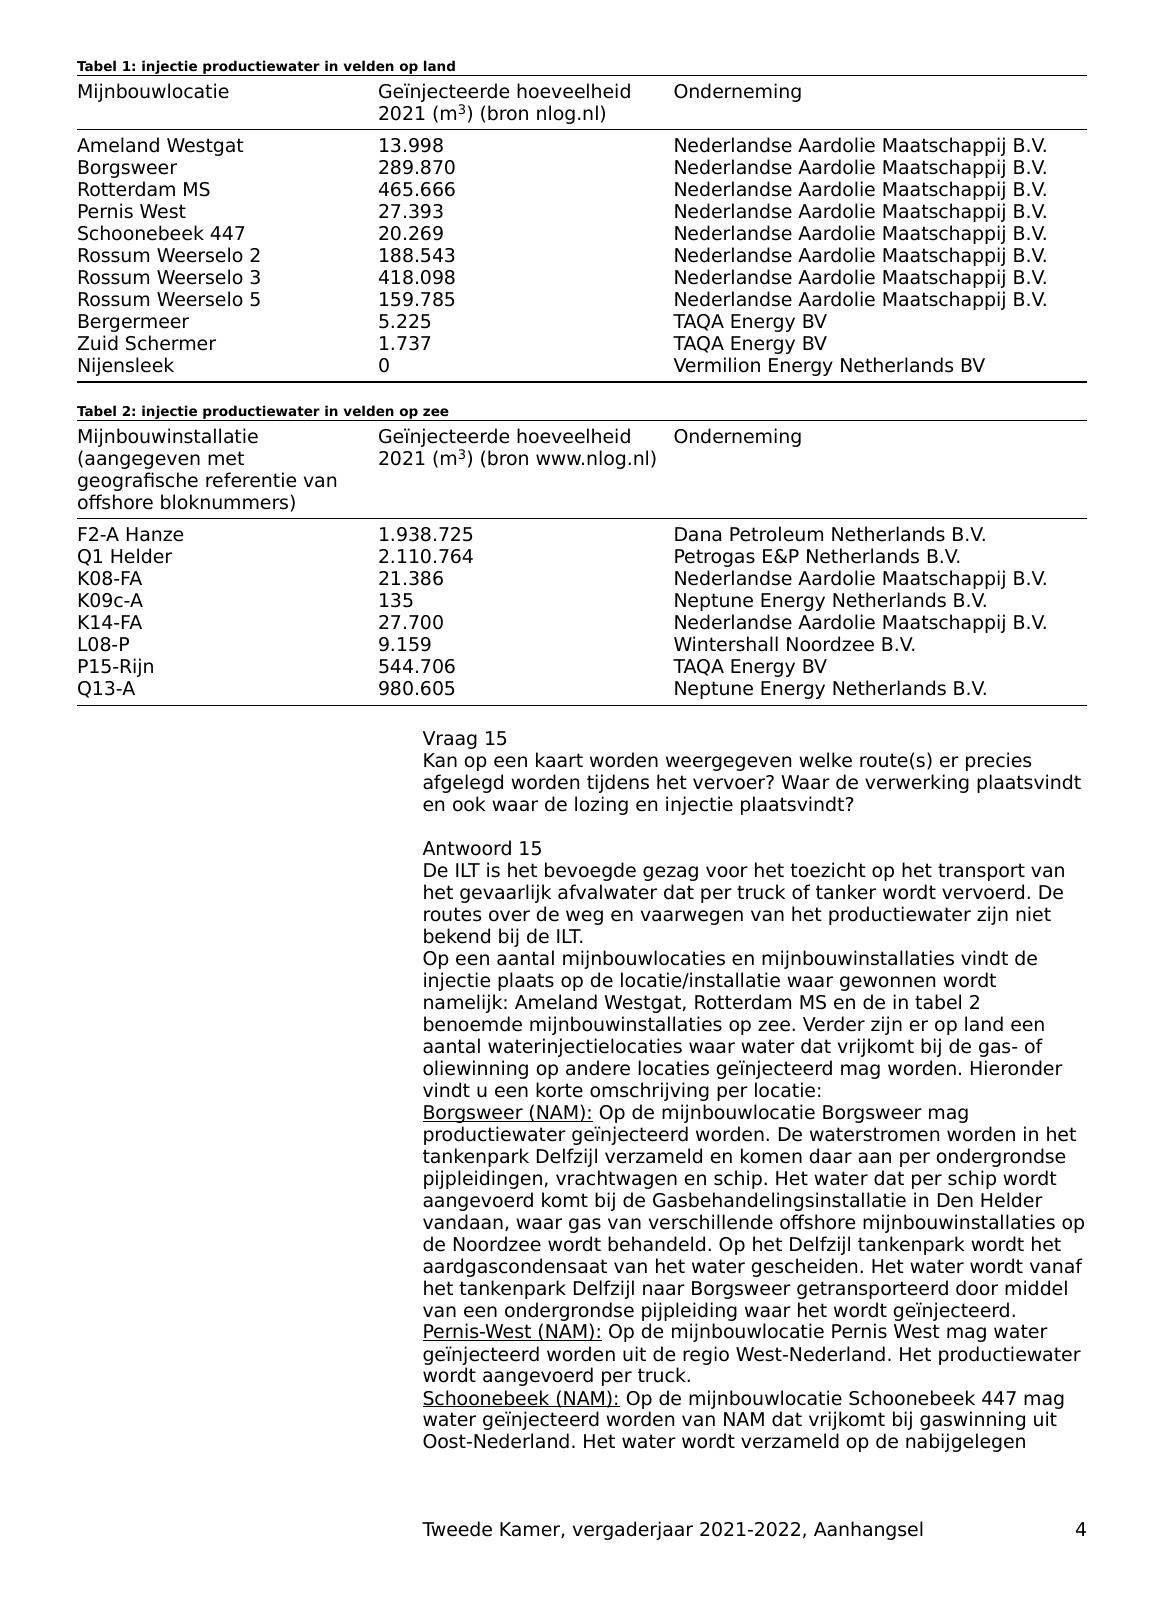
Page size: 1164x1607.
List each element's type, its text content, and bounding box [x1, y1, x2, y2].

table_cell Nederlandse Aardolie Maatschappij B.V. [667, 223, 1087, 245]
table_cell Nijensleek [77, 355, 372, 381]
table_cell Nederlandse Aardolie Maatschappij B.V. [667, 179, 1087, 201]
table_cell Nederlandse Aardolie Maatschappij B.V. [667, 568, 1087, 590]
table_cell Bergermeer [77, 311, 372, 333]
text De ILT is het bevoegde gezag voor het toezicht op het transport van het gevaarlijk afvalwater dat per truck of tanker wordt vervoerd. De routes over de weg en vaarwegen van het productiewater zijn niet bekend bij de ILT. [422, 860, 1087, 948]
table_cell Nederlandse Aardolie Maatschappij B.V. [667, 612, 1087, 634]
table_cell Nederlandse Aardolie Maatschappij B.V. [667, 130, 1087, 157]
table_cell 188.543 [372, 245, 667, 267]
table_cell Ameland Westgat [77, 130, 372, 157]
table_cell Borgsweer [77, 157, 372, 179]
table_cell 1.737 [372, 333, 667, 355]
text Kan op een kaart worden weergegeven welke route(s) er precies afgelegd worden tijdens het vervoer? Waar de verwerking plaatsvindt en ook waar de lozing en injectie plaatsvindt? [422, 750, 1087, 816]
table_cell TAQA Energy BV [667, 656, 1087, 678]
table_cell Mijnbouwinstallatie (aangegeven met geografische referentie van offshore bloknummers) [77, 421, 372, 518]
table_cell 135 [372, 590, 667, 612]
table_cell 289.870 [372, 157, 667, 179]
table_cell TAQA Energy BV [667, 311, 1087, 333]
table_cell 21.386 [372, 568, 667, 590]
table_cell Rossum Weerselo 3 [77, 267, 372, 289]
table_cell Onderneming [667, 76, 1087, 129]
table_cell K09c-A [77, 590, 372, 612]
table_cell Mijnbouwlocatie [77, 76, 372, 129]
table_cell Nederlandse Aardolie Maatschappij B.V. [667, 267, 1087, 289]
text Op een aantal mijnbouwlocaties en mijnbouwinstallaties vindt de injectie plaats op de locatie/installatie waar gewonnen wordt namelijk: Ameland Westgat, Rotterdam MS en de in tabel 2 benoemde mijnbouwinstallaties op zee. Verder zijn er op land een aantal waterinjectielocaties waar water dat vrijkomt bij de gas- of oliewinning op andere locaties geïnjecteerd mag worden. Hieronder vindt u een korte omschrijving per locatie: [422, 948, 1087, 1102]
table_cell 418.098 [372, 267, 667, 289]
table_header Tabel 1: injectie productiewater in velden op land [77, 59, 1087, 75]
table_cell 0 [372, 355, 667, 381]
table_cell Geïnjecteerde hoeveelheid 2021 (m3) (bron nlog.nl) [372, 76, 667, 129]
table_cell K14-FA [77, 612, 372, 634]
table_cell 13.998 [372, 130, 667, 157]
text Pernis-West (NAM): Op de mijnbouwlocatie Pernis West mag water geïnjecteerd worden uit de regio West-Nederland. Het productiewater wordt aangevoerd per truck. [422, 1321, 1087, 1387]
table_cell 27.393 [372, 201, 667, 223]
text Schoonebeek (NAM): Op de mijnbouwlocatie Schoonebeek 447 mag water geïnjecteerd worden van NAM dat vrijkomt bij gaswinning uit Oost-Nederland. Het water wordt verzameld op de nabijgelegen [422, 1387, 1087, 1453]
table_cell 5.225 [372, 311, 667, 333]
table_cell 544.706 [372, 656, 667, 678]
table_cell 159.785 [372, 289, 667, 311]
table_cell Q1 Helder [77, 546, 372, 568]
table_cell 465.666 [372, 179, 667, 201]
table_cell Rossum Weerselo 5 [77, 289, 372, 311]
table_cell Petrogas E&P Netherlands B.V. [667, 546, 1087, 568]
table_cell Pernis West [77, 201, 372, 223]
table_cell 20.269 [372, 223, 667, 245]
table_cell Nederlandse Aardolie Maatschappij B.V. [667, 289, 1087, 311]
table_cell K08-FA [77, 568, 372, 590]
table_cell Geïnjecteerde hoeveelheid 2021 (m3) (bron www.nlog.nl) [372, 421, 667, 518]
table_cell Rossum Weerselo 2 [77, 245, 372, 267]
text Vraag 15 [422, 728, 1087, 750]
table_cell Nederlandse Aardolie Maatschappij B.V. [667, 201, 1087, 223]
table_cell Vermilion Energy Netherlands BV [667, 355, 1087, 381]
table_cell Zuid Schermer [77, 333, 372, 355]
table_cell Nederlandse Aardolie Maatschappij B.V. [667, 157, 1087, 179]
table_cell 980.605 [372, 678, 667, 704]
table_cell P15-Rijn [77, 656, 372, 678]
table_cell Q13-A [77, 678, 372, 704]
table_cell 27.700 [372, 612, 667, 634]
table_cell Schoonebeek 447 [77, 223, 372, 245]
table_header Tabel 2: injectie productiewater in velden op zee [77, 404, 1087, 420]
table_cell 1.938.725 [372, 519, 667, 546]
table_cell Neptune Energy Netherlands B.V. [667, 590, 1087, 612]
text Borgsweer (NAM): Op de mijnbouwlocatie Borgsweer mag productiewater geïnjecteerd worden. De waterstromen worden in het tankenpark Delfzijl verzameld en komen daar aan per ondergrondse pijpleidingen, vrachtwagen en schip. Het water dat per schip wordt aangevoerd komt bij de Gasbehandelingsinstallatie in Den Helder vandaan, waar gas van verschillende offshore mijnbouwinstallaties op de Noordzee wordt behandeld. Op het Delfzijl tankenpark wordt het aardgascondensaat van het water gescheiden. Het water wordt vanaf het tankenpark Delfzijl naar Borgsweer getransporteerd door middel van een ondergrondse pijpleiding waar het wordt geïnjecteerd. [422, 1102, 1087, 1321]
table_cell 2.110.764 [372, 546, 667, 568]
table_cell Wintershall Noordzee B.V. [667, 634, 1087, 656]
table_cell Nederlandse Aardolie Maatschappij B.V. [667, 245, 1087, 267]
table_cell 9.159 [372, 634, 667, 656]
table_cell L08-P [77, 634, 372, 656]
table_cell Neptune Energy Netherlands B.V. [667, 678, 1087, 704]
text Antwoord 15 [422, 838, 1087, 860]
table_cell Rotterdam MS [77, 179, 372, 201]
table_cell Onderneming [667, 421, 1087, 518]
table_cell TAQA Energy BV [667, 333, 1087, 355]
table_cell Dana Petroleum Netherlands B.V. [667, 519, 1087, 546]
table_cell F2-A Hanze [77, 519, 372, 546]
